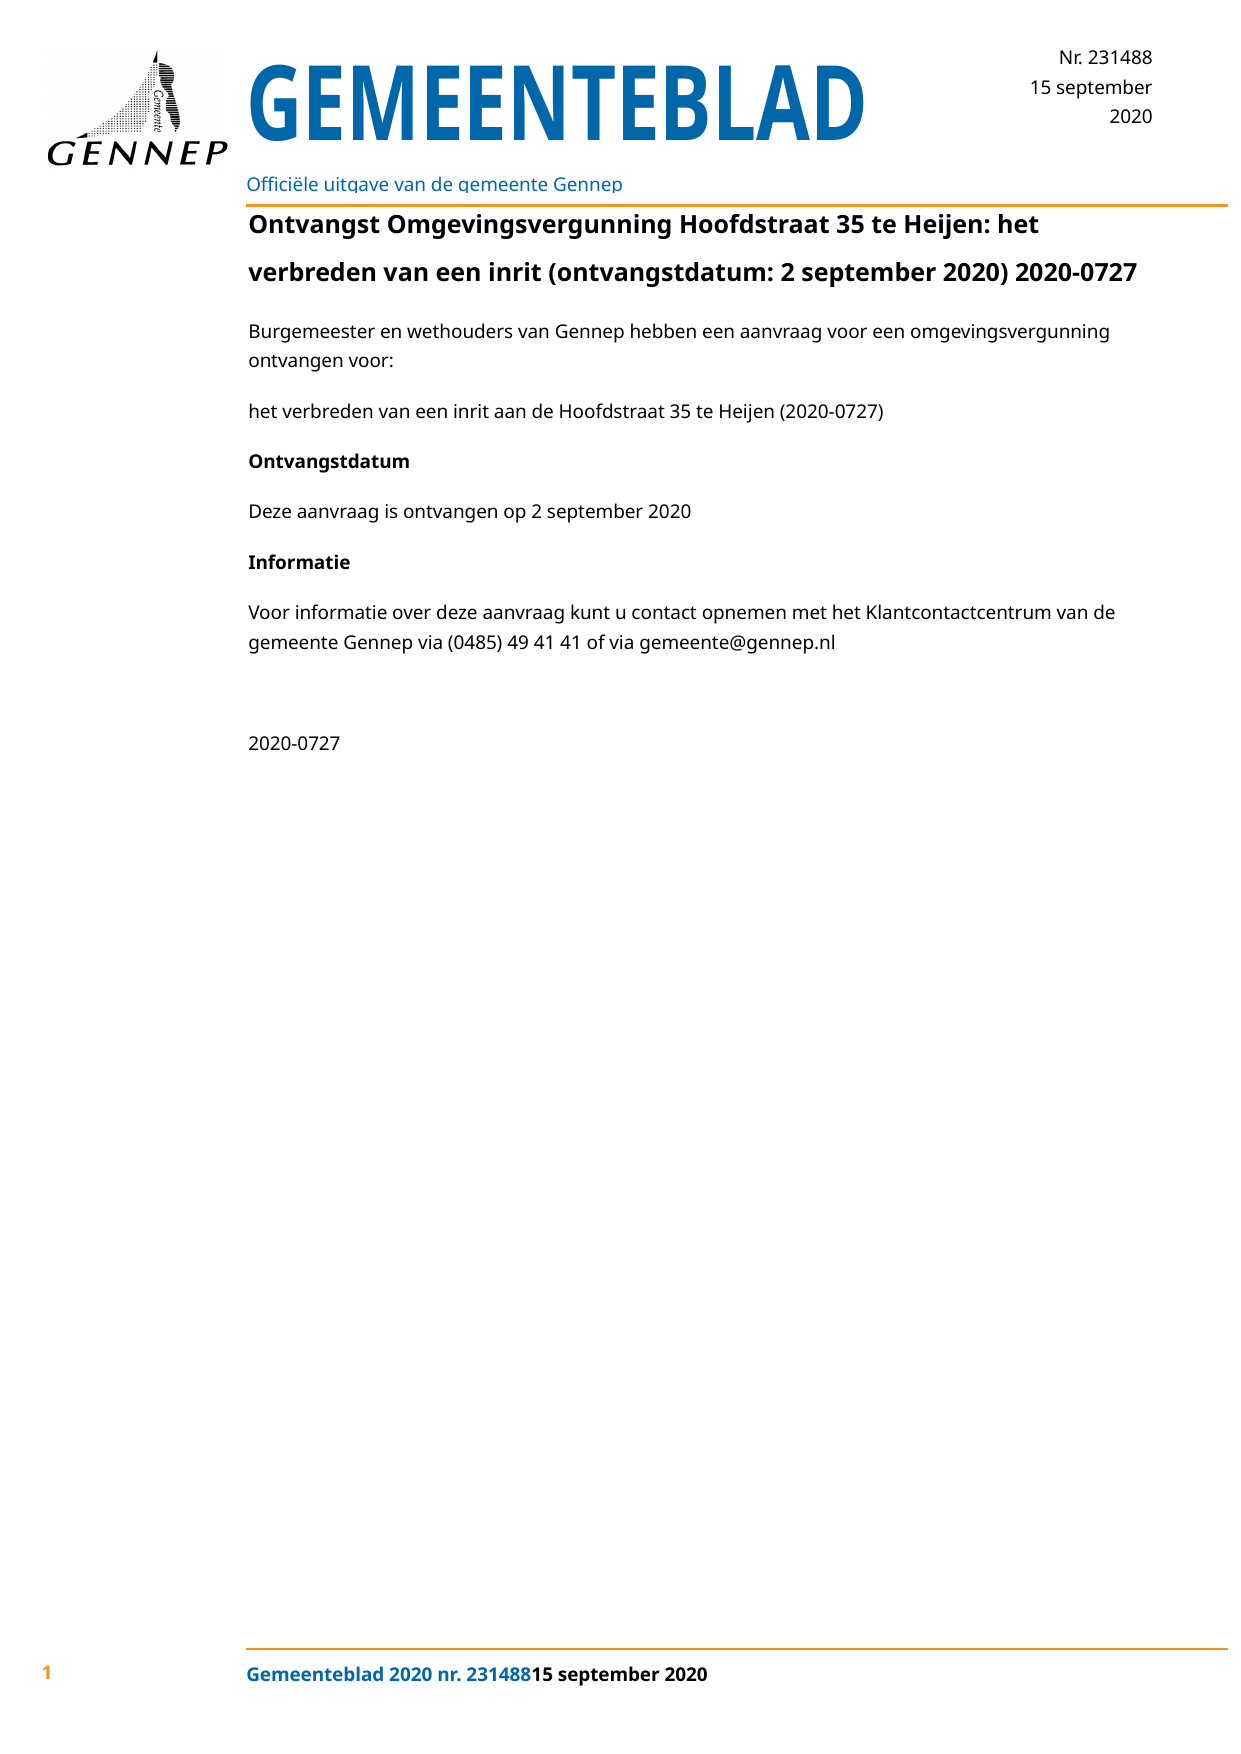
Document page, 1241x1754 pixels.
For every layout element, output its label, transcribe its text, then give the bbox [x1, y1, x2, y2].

text 2020-0727 [248, 730, 1152, 756]
text het verbreden van een inrit aan de Hoofdstraat 35 te Heijen (2020-0727) [248, 398, 1152, 424]
text Ontvangst Omgevingsvergunning Hoofdstraat 35 te Heijen: het verbreden van een inrit (ontvangstdatum: 2 september 2020) 2020-0727 [248, 207, 1152, 288]
text Voor informatie over deze aanvraag kunt u contact opnemen met het Klantcontactcentrum van de gemeente Gennep via (0485) 49 41 41 of via gemeente@gennep.nl [248, 599, 1152, 655]
picture [41, 47, 231, 172]
text Burgemeester en wethouders van Gennep hebben een aanvraag voor een omgevingsvergunning ontvangen voor: [248, 318, 1152, 373]
text Deze aanvraag is ontvangen op 2 september 2020 [248, 499, 1152, 524]
text Informatie [248, 549, 1152, 575]
text Ontvangstdatum [248, 448, 1152, 474]
